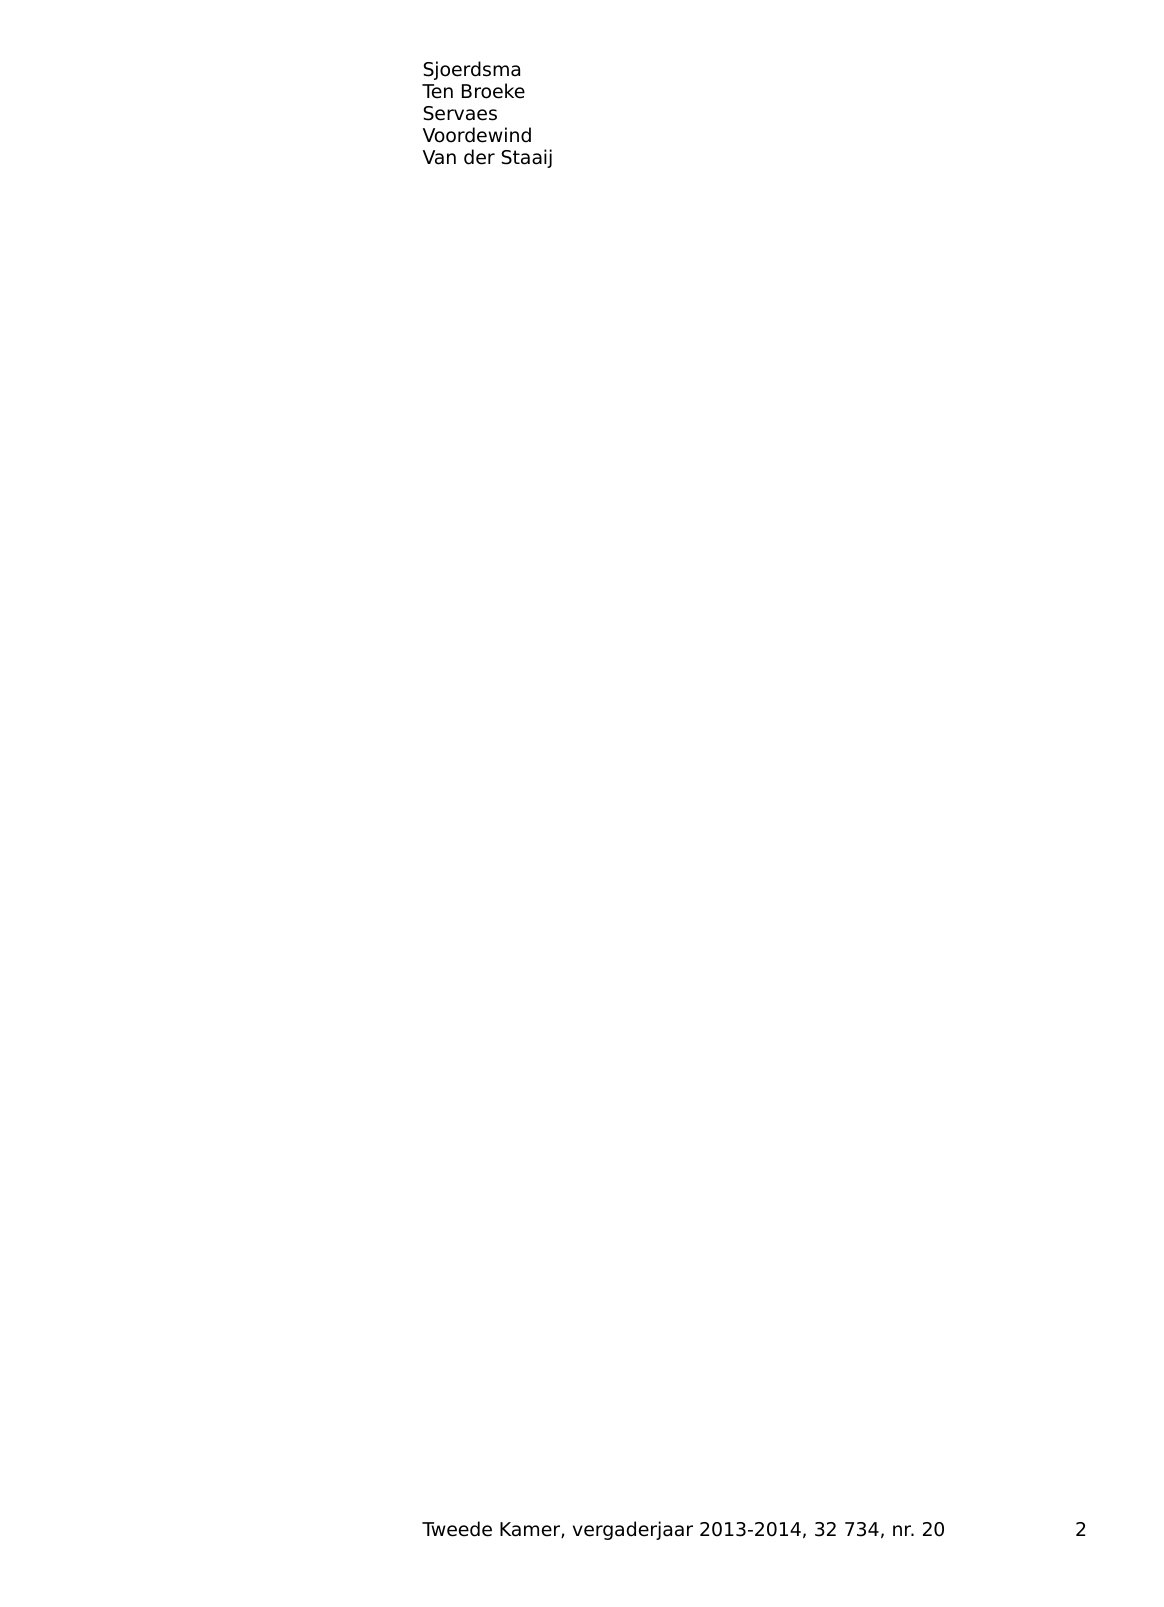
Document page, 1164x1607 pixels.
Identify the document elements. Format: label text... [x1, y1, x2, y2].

text Van der Staaij [422, 147, 1087, 169]
text Ten Broeke [422, 81, 1087, 103]
text Servaes [422, 103, 1087, 125]
text Sjoerdsma [422, 59, 1087, 81]
text Voordewind [422, 125, 1087, 147]
